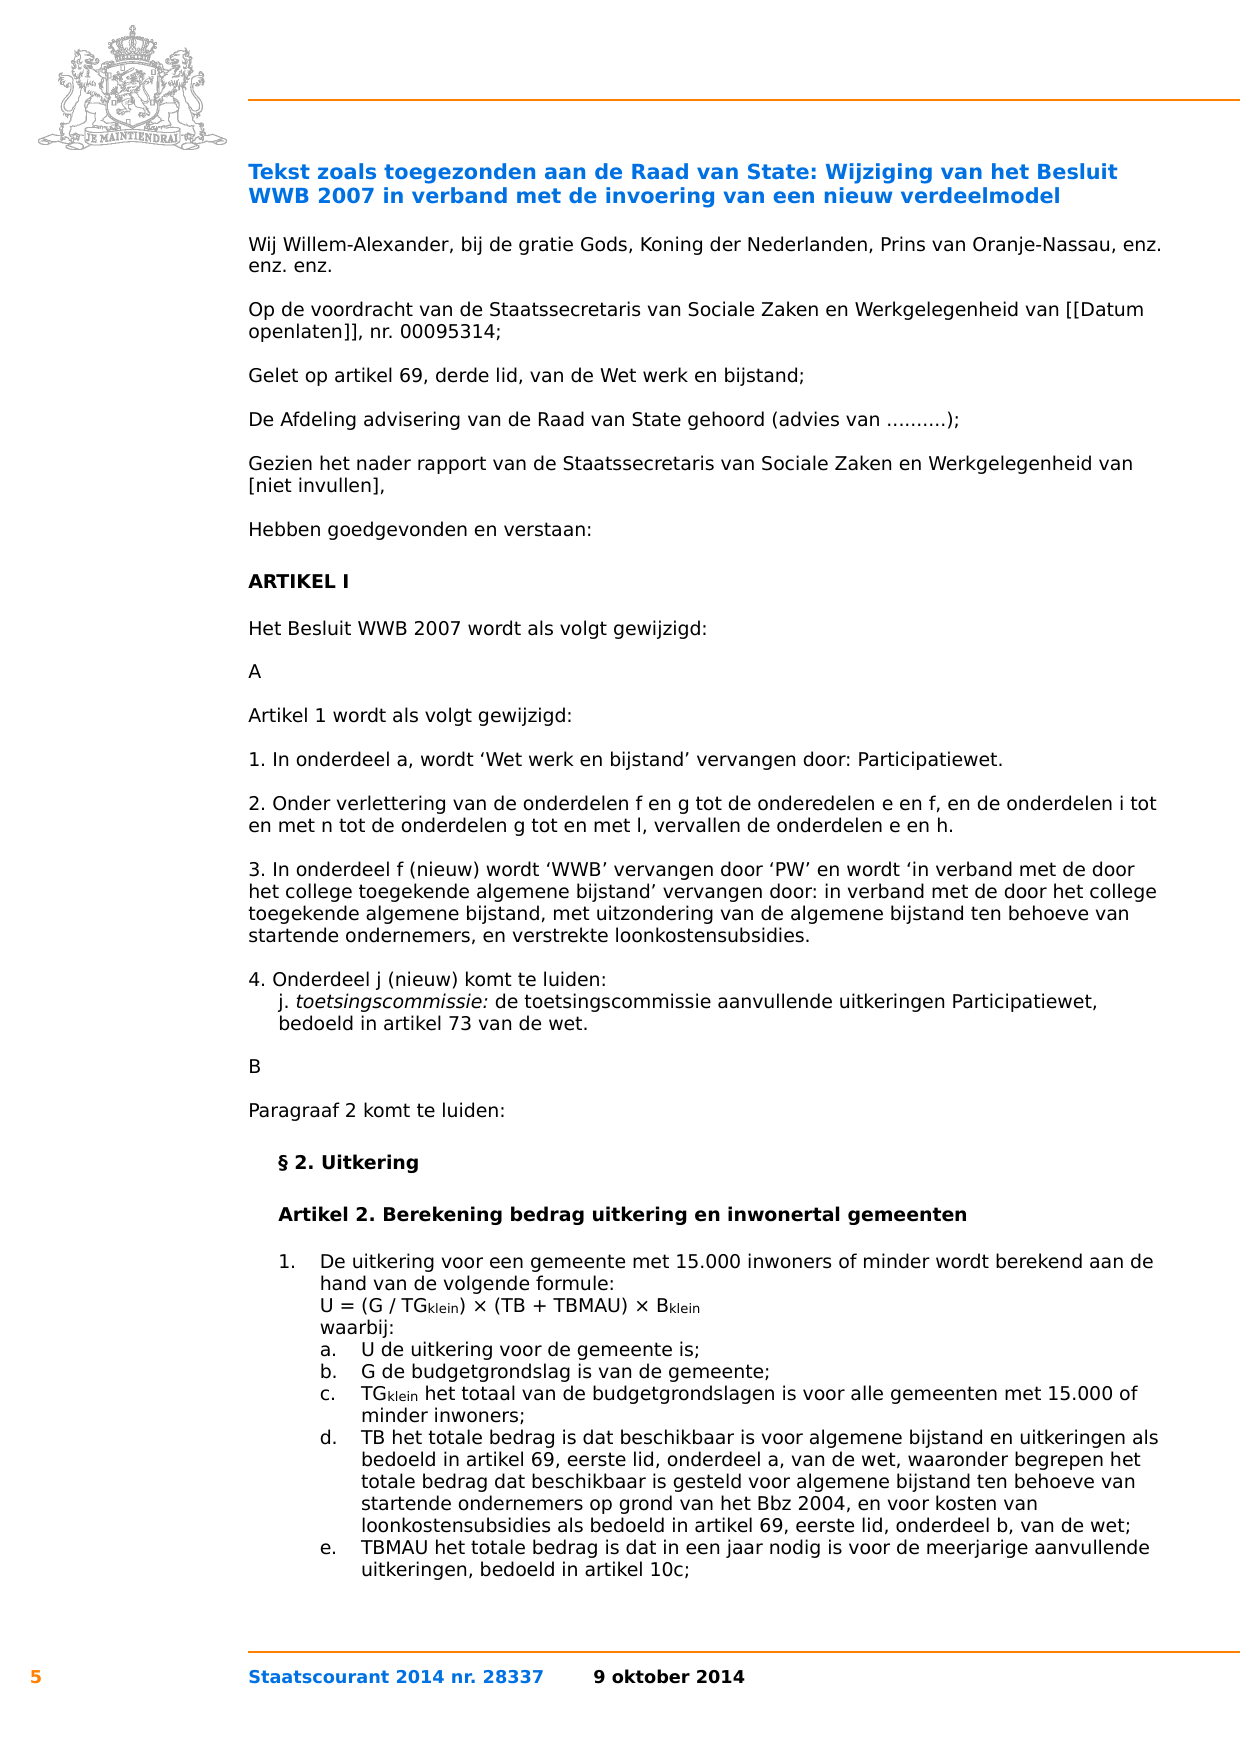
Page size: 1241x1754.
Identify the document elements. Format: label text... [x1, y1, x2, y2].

text Gezien het nader rapport van de Staatssecretaris van Sociale Zaken en Werkgelegenheid van [niet invullen], [248, 453, 1163, 497]
text Het Besluit WWB 2007 wordt als volgt gewijzigd: [248, 618, 1163, 639]
text B [248, 1056, 1163, 1078]
text Artikel 1 wordt als volgt gewijzigd: [248, 705, 1163, 727]
text De Afdeling advisering van de Raad van State gehoord (advies van ..........); [248, 409, 1163, 431]
subtitle Artikel 2. Berekening bedrag uitkering en inwonertal gemeenten [278, 1204, 1163, 1226]
text Op de voordracht van de Staatssecretaris van Sociale Zaken en Werkgelegenheid van [[Datum openlaten]], nr. 00095314; [248, 299, 1163, 343]
text Hebben goedgevonden en verstaan: [248, 519, 1163, 541]
text 1. De uitkering voor een gemeente met 15.000 inwoners of minder wordt berekend aan de hand van de volgende formule: [278, 1251, 1163, 1295]
text A [248, 661, 1163, 683]
subtitle § 2. Uitkering [278, 1152, 1163, 1174]
text Gelet op artikel 69, derde lid, van de Wet werk en bijstand; [248, 365, 1163, 387]
subtitle ARTIKEL I [248, 571, 1163, 593]
text Paragraaf 2 komt te luiden: [248, 1100, 1163, 1122]
text 3. In onderdeel f (nieuw) wordt ‘WWB’ vervangen door ‘PW’ en wordt ‘in verband met de door het college toegekende algemene bijstand’ vervangen door: in verband met de door het college toegekende algemene bijstand, met uitzondering van de algemene bijstand ten behoeve van startende ondernemers, en verstrekte loonkostensubsidies. [248, 859, 1163, 947]
text Wij Willem-Alexander, bij de gratie Gods, Koning der Nederlanden, Prins van Oranje-Nassau, enz. enz. enz. [248, 233, 1163, 277]
text 2. Onder verlettering van de onderdelen f en g tot de onderedelen e en f, en de onderdelen i tot en met n tot de onderdelen g tot en met l, vervallen de onderdelen e en h. [248, 793, 1163, 837]
text 1. In onderdeel a, wordt ‘Wet werk en bijstand’ vervangen door: Participatiewet. [248, 749, 1163, 771]
subtitle Tekst zoals toegezonden aan de Raad van State: Wijziging van het Besluit WWB 2007 in verband met de invoering van een nieuw verdeelmodel [248, 160, 1163, 208]
text b. G de budgetgrondslag is van de gemeente; [319, 1361, 1163, 1383]
text d. TB het totale bedrag is dat beschikbaar is voor algemene bijstand en uitkeringen als bedoeld in artikel 69, eerste lid, onderdeel a, van de wet, waaronder begrepen het totale bedrag dat beschikbaar is gesteld voor algemene bijstand ten behoeve van startende ondernemers op grond van het Bbz 2004, en voor kosten van loonkostensubsidies als bedoeld in artikel 69, eerste lid, onderdeel b, van de wet; [319, 1427, 1163, 1537]
text U = (G / TGklein) × (TB + TBMAU) × Bklein [319, 1295, 1163, 1317]
text 4. Onderdeel j (nieuw) komt te luiden: [248, 969, 1163, 991]
text c. TGklein het totaal van de budgetgrondslagen is voor alle gemeenten met 15.000 of minder inwoners; [319, 1383, 1163, 1427]
text j. toetsingscommissie: de toetsingscommissie aanvullende uitkeringen Participatiewet, bedoeld in artikel 73 van de wet. [278, 991, 1163, 1034]
text waarbij: [319, 1317, 1163, 1339]
text e. TBMAU het totale bedrag is dat in een jaar nodig is voor de meerjarige aanvullende uitkeringen, bedoeld in artikel 10c; [319, 1537, 1163, 1581]
text a. U de uitkering voor de gemeente is; [319, 1339, 1163, 1361]
picture [38, 25, 227, 150]
